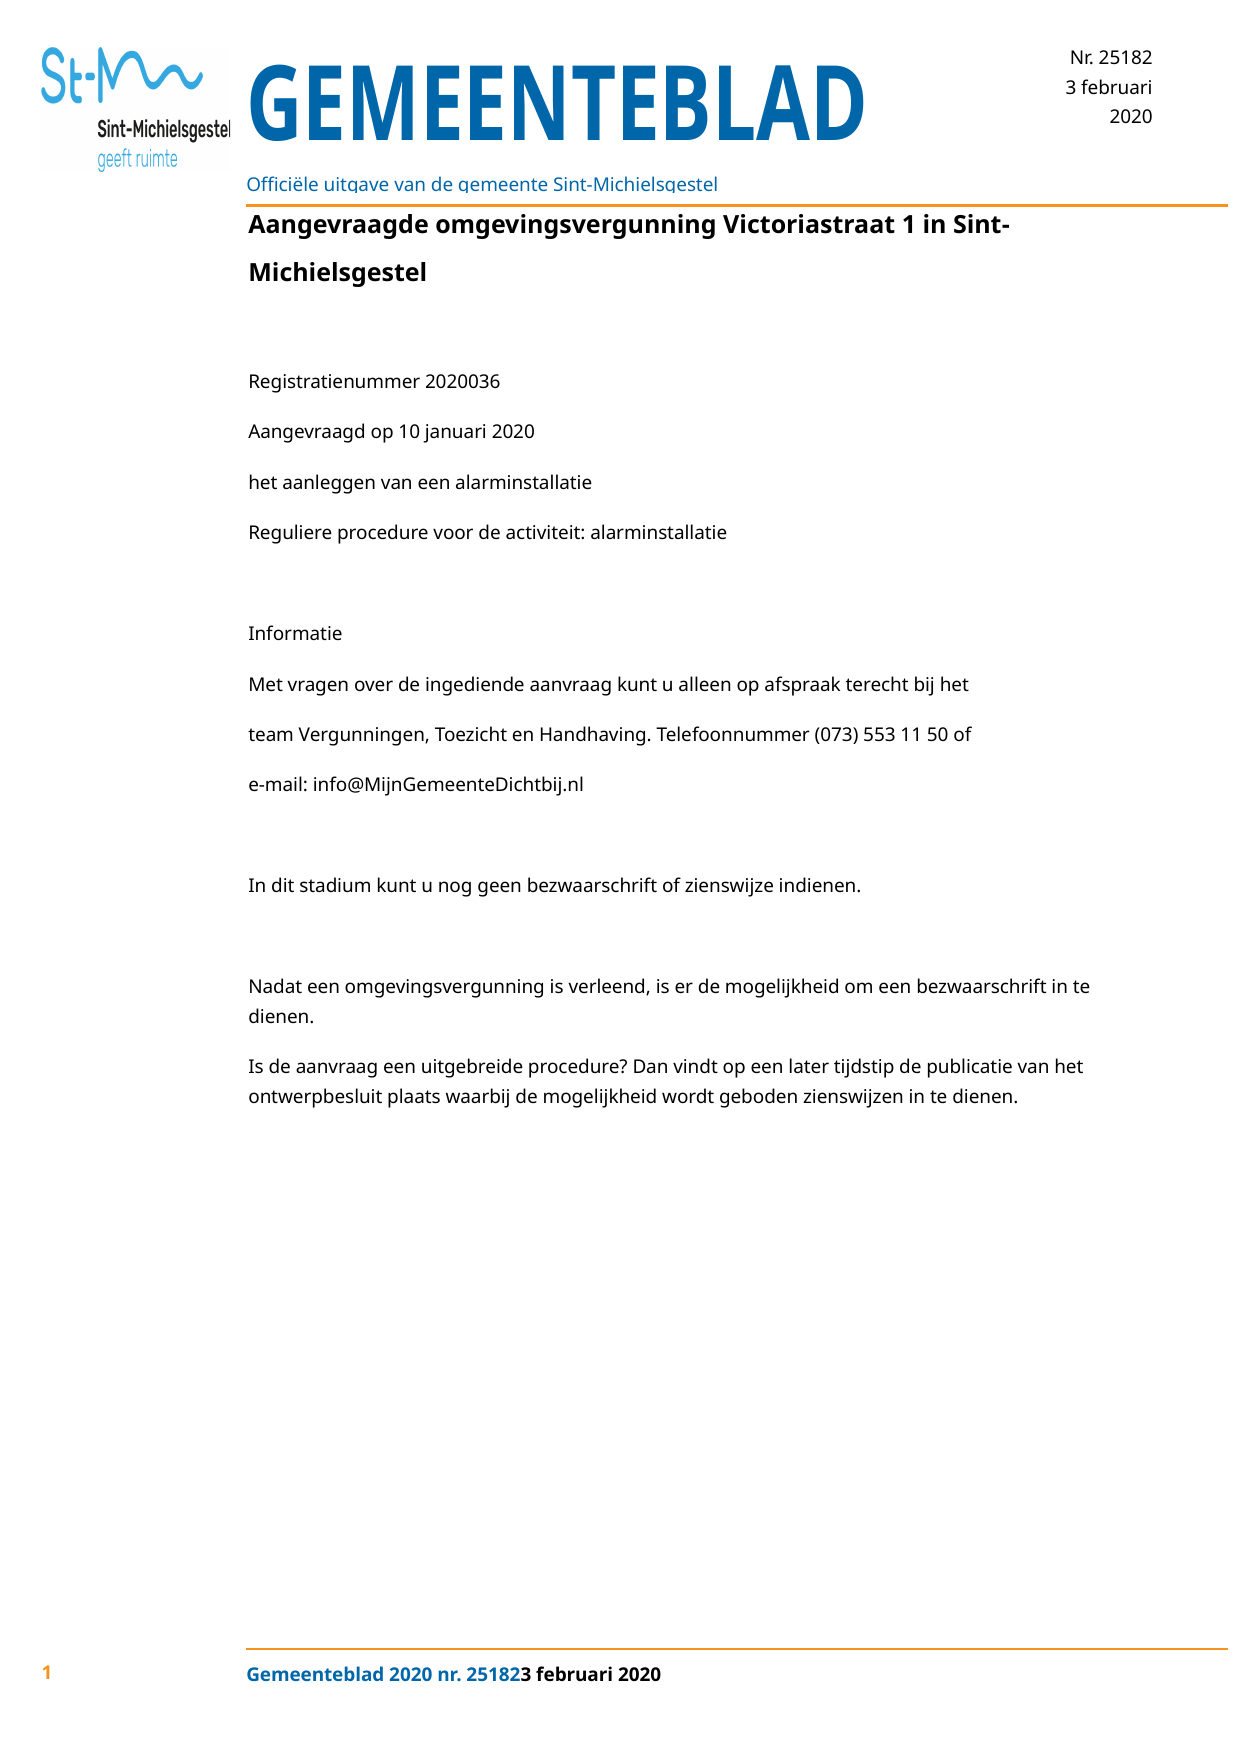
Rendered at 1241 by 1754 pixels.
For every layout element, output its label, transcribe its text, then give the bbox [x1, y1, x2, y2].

text Reguliere procedure voor de activiteit: alarminstallatie [248, 519, 1152, 545]
text Is de aanvraag een uitgebreide procedure? Dan vindt op een later tijdstip de publicatie van het ontwerpbesluit plaats waarbij de mogelijkheid wordt geboden zienswijzen in te dienen. [248, 1053, 1152, 1109]
text Met vragen over de ingediende aanvraag kunt u alleen op afspraak terecht bij het [248, 671, 1152, 697]
text het aanleggen van een alarminstallatie [248, 469, 1152, 495]
text e-mail: info@MijnGemeenteDichtbij.nl [248, 772, 1152, 797]
text team Vergunningen, Toezicht en Handhaving. Telefoonnummer (073) 553 11 50 of [248, 721, 1152, 747]
picture [41, 47, 231, 172]
text Informatie [248, 620, 1152, 646]
text In dit stadium kunt u nog geen bezwaarschrift of zienswijze indienen. [248, 872, 1152, 898]
text Aangevraagde omgevingsvergunning Victoriastraat 1 in Sint-Michielsgestel [248, 207, 1152, 288]
text Aangevraagd op 10 januari 2020 [248, 419, 1152, 444]
text Nadat een omgevingsvergunning is verleend, is er de mogelijkheid om een bezwaarschrift in te dienen. [248, 973, 1152, 1029]
text Registratienummer 2020036 [248, 368, 1152, 394]
